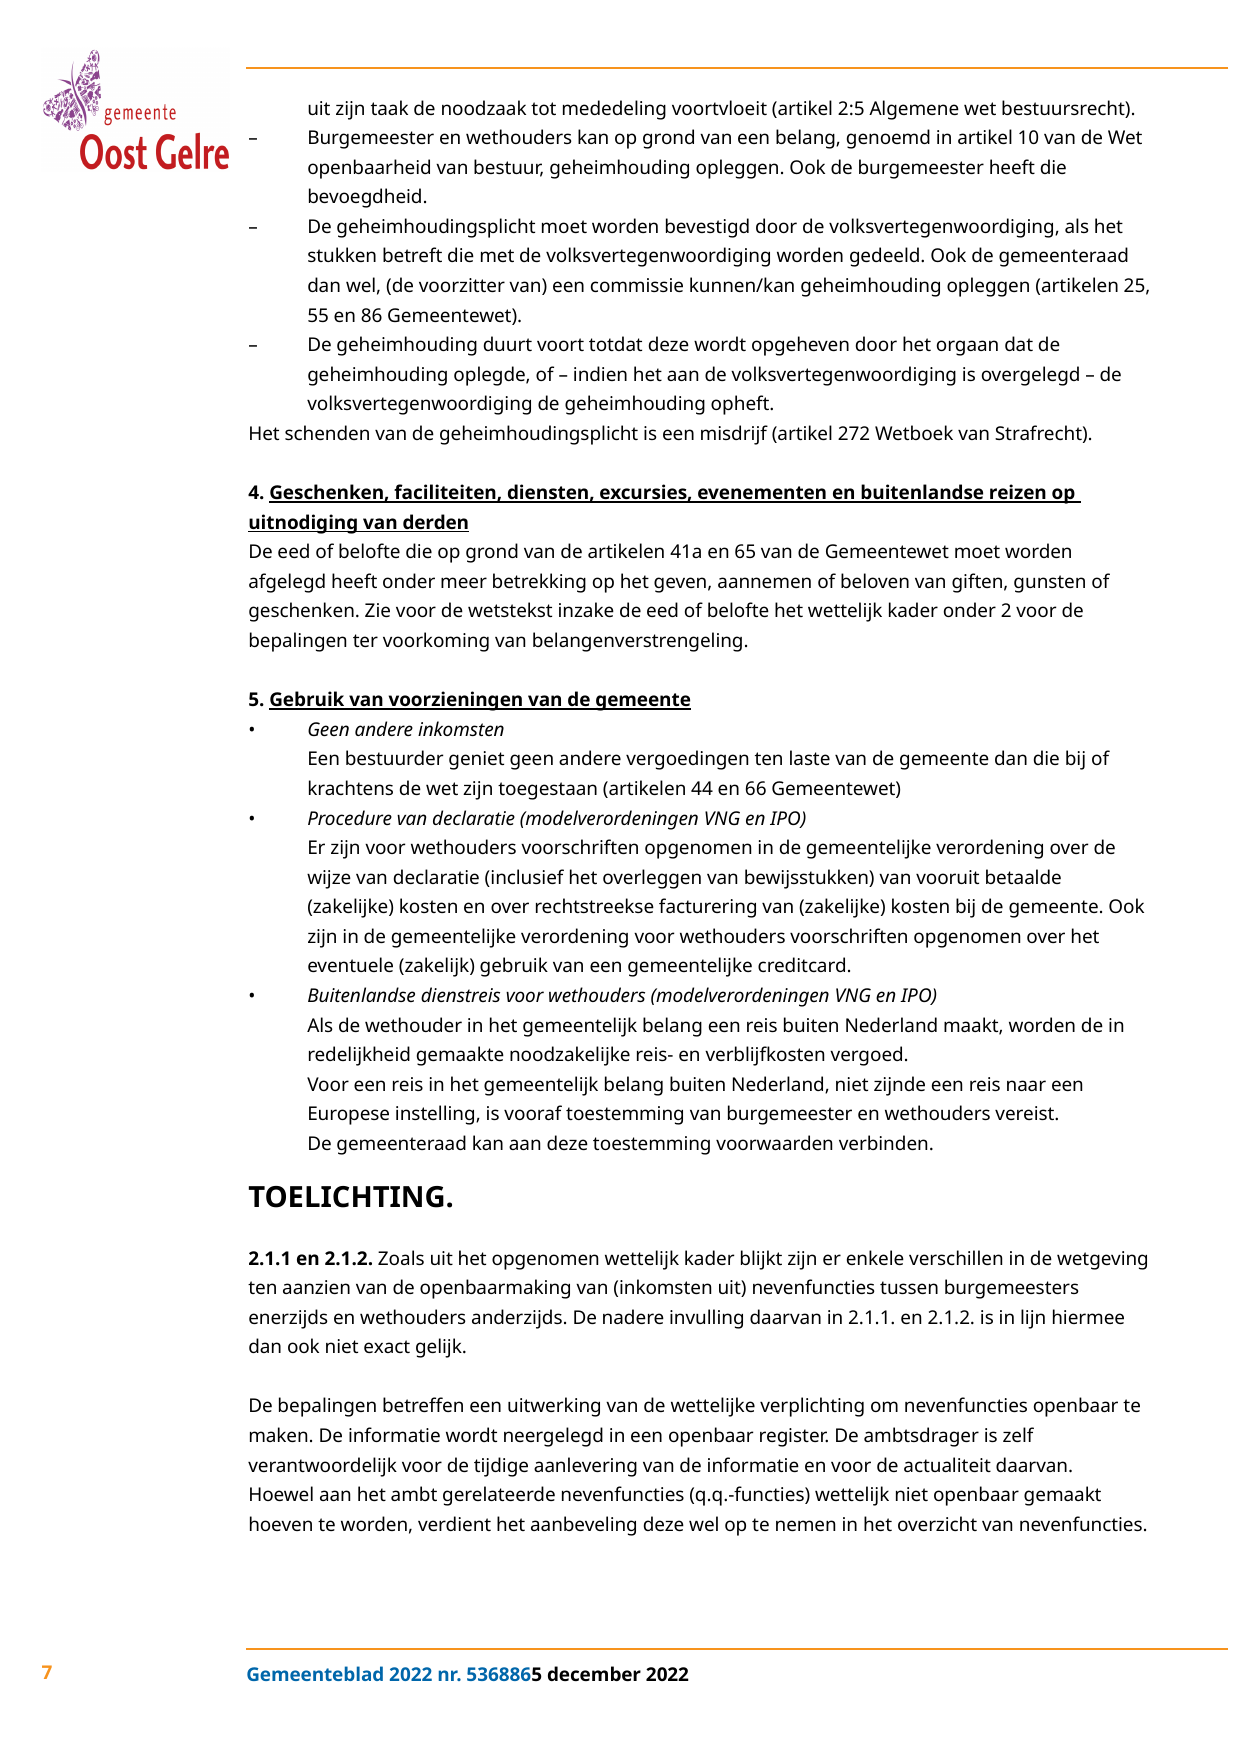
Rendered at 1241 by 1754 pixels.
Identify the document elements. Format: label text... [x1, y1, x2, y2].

list Als de wethouder in het gemeentelijk belang een reis buiten Nederland maakt, worden de in redelijkheid gemaakte noodzakelijke reis- en verblijfkosten vergoed. [248, 1012, 1152, 1067]
list Een bestuurder geniet geen andere vergoedingen ten laste van de gemeente dan die bij of krachtens de wet zijn toegestaan (artikelen 44 en 66 Gemeentewet) [248, 746, 1152, 801]
list Geen andere inkomsten [248, 716, 1152, 742]
text 4. Geschenken, faciliteiten, diensten, excursies, evenementen en buitenlandse reizen op uitnodiging van derden [248, 479, 1152, 535]
text De eed of belofte die op grond van de artikelen 41a en 65 van de Gemeentewet moet worden afgelegd heeft onder meer betrekking op het geven, aannemen of beloven van giften, gunsten of geschenken. Zie voor de wetstekst inzake de eed of belofte het wettelijk kader onder 2 voor de bepalingen ter voorkoming van belangenverstrengeling. [248, 538, 1152, 653]
list Procedure van declaratie (modelverordeningen VNG en IPO) [248, 805, 1152, 831]
list Buitenlandse dienstreis voor wethouders (modelverordeningen VNG en IPO) [248, 982, 1152, 1008]
text De bepalingen betreffen een uitwerking van de wettelijke verplichting om nevenfuncties openbaar te maken. De informatie wordt neergelegd in een openbaar register. De ambtsdrager is zelf verantwoordelijk voor de tijdige aanlevering van de informatie en voor de actualiteit daarvan. [248, 1393, 1152, 1477]
list uit zijn taak de noodzaak tot mededeling voortvloeit (artikel 2:5 Algemene wet bestuursrecht). [248, 95, 1152, 121]
list Er zijn voor wethouders voorschriften opgenomen in de gemeentelijke verordening over de wijze van declaratie (inclusief het overleggen van bewijsstukken) van vooruit betaalde (zakelijke) kosten en over rechtstreekse facturering van (zakelijke) kosten bij de gemeente. Ook zijn in de gemeentelijke verordening voor wethouders voorschriften opgenomen over het eventuele (zakelijk) gebruik van een gemeentelijke creditcard. [248, 834, 1152, 978]
list De gemeenteraad kan aan deze toestemming voorwaarden verbinden. [248, 1130, 1152, 1156]
list De geheimhoudingsplicht moet worden bevestigd door de volksvertegenwoordiging, als het stukken betreft die met de volksvertegenwoordiging worden gedeeld. Ook de gemeenteraad dan wel, (de voorzitter van) een commissie kunnen/kan geheimhouding opleggen (artikelen 25, 55 en 86 Gemeentewet). [248, 213, 1152, 328]
text Hoewel aan het ambt gerelateerde nevenfuncties (q.q.-functies) wettelijk niet openbaar gemaakt hoeven te worden, verdient het aanbeveling deze wel op te nemen in het overzicht van nevenfuncties. [248, 1481, 1152, 1537]
text 5. Gebruik van voorzieningen van de gemeente [248, 686, 1152, 712]
list Burgemeester en wethouders kan op grond van een belang, genoemd in artikel 10 van de Wet openbaarheid van bestuur, geheimhouding opleggen. Ook de burgemeester heeft die bevoegdheid. [248, 124, 1152, 209]
list Voor een reis in het gemeentelijk belang buiten Nederland, niet zijnde een reis naar een Europese instelling, is vooraf toestemming van burgemeester en wethouders vereist. [248, 1071, 1152, 1126]
text TOELICHTING. [248, 1176, 1152, 1216]
text 2.1.1 en 2.1.2. Zoals uit het opgenomen wettelijk kader blijkt zijn er enkele verschillen in de wetgeving ten aanzien van de openbaarmaking van (inkomsten uit) nevenfuncties tussen burgemeesters enerzijds en wethouders anderzijds. De nadere invulling daarvan in 2.1.1. en 2.1.2. is in lijn hiermee dan ook niet exact gelijk. [248, 1245, 1152, 1359]
list De geheimhouding duurt voort totdat deze wordt opgeheven door het orgaan dat de geheimhouding oplegde, of – indien het aan de volksvertegenwoordiging is overgelegd – de volksvertegenwoordiging de geheimhouding opheft. [248, 331, 1152, 416]
picture [41, 47, 231, 172]
text Het schenden van de geheimhoudingsplicht is een misdrijf (artikel 272 Wetboek van Strafrecht). [248, 420, 1152, 446]
